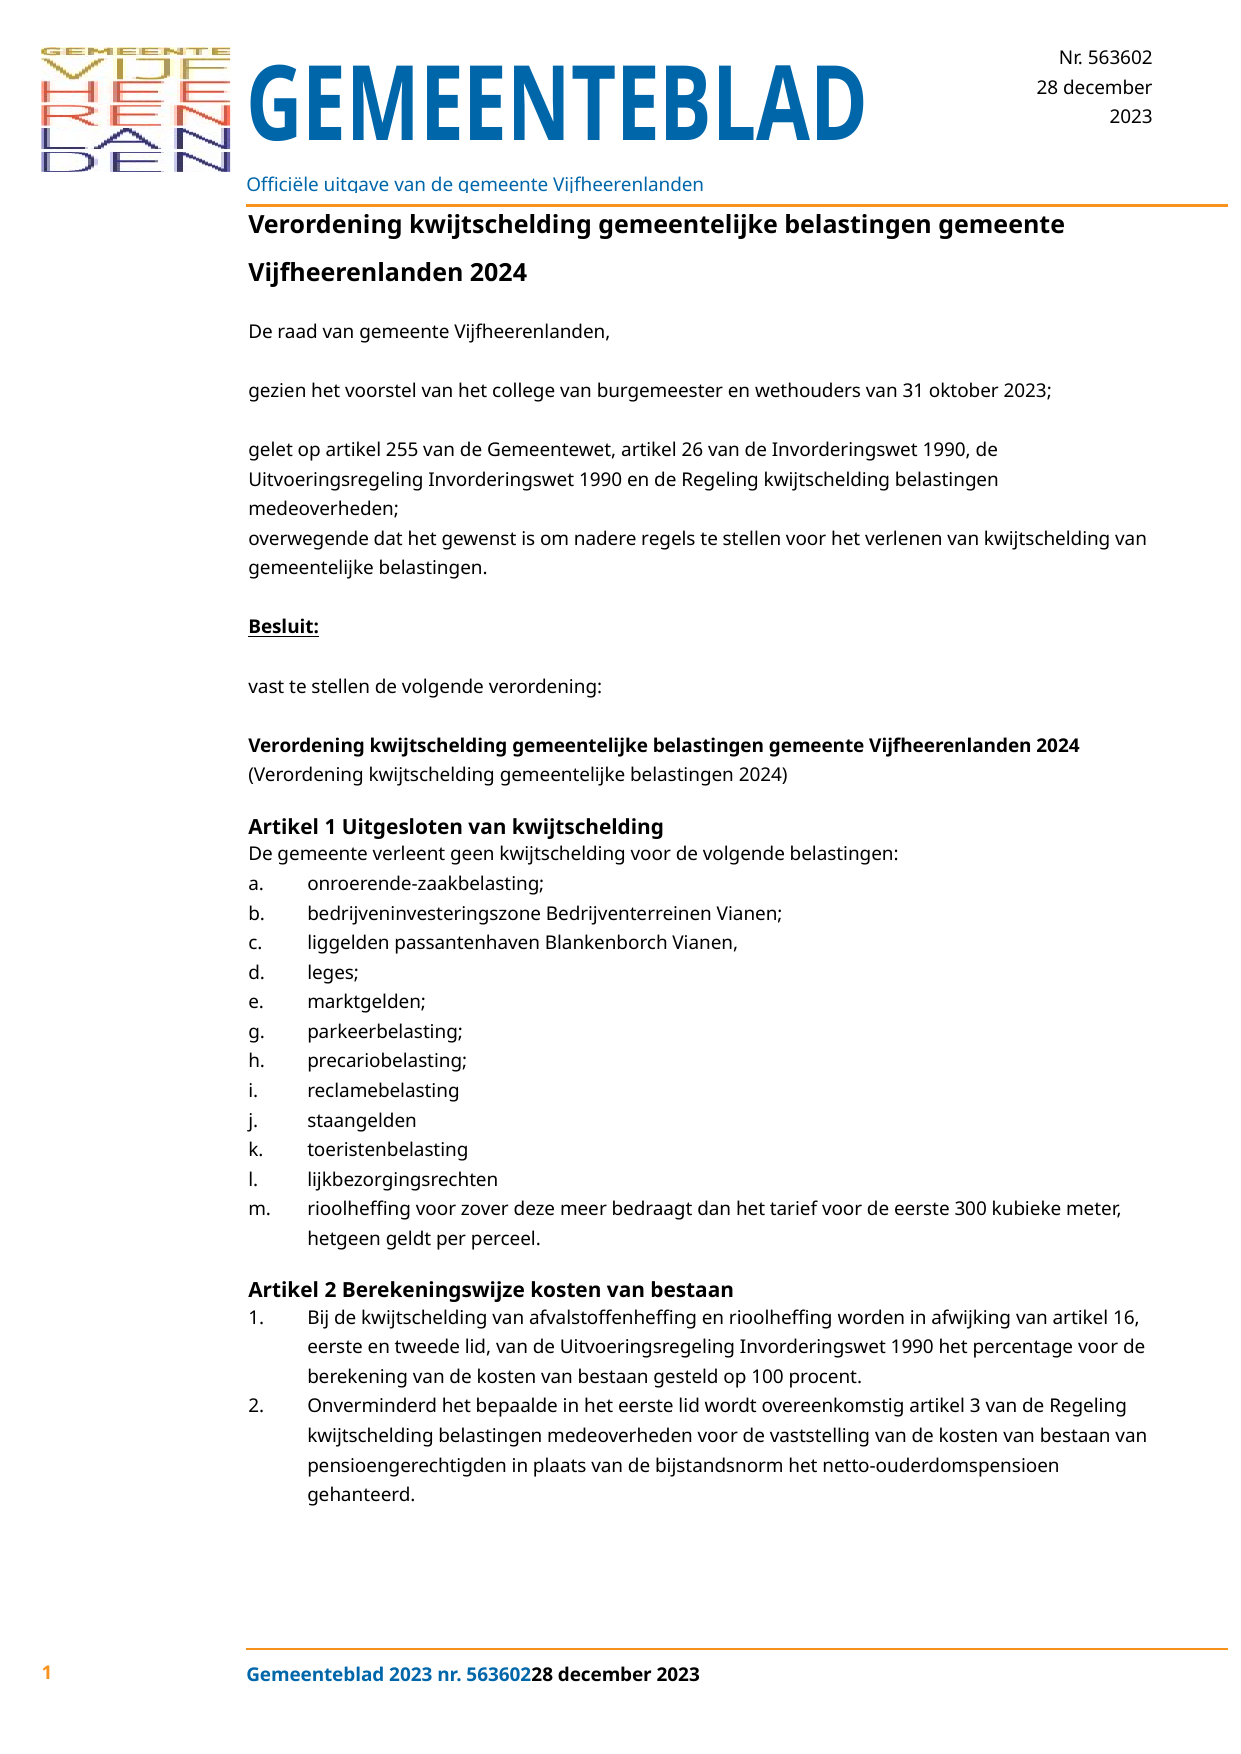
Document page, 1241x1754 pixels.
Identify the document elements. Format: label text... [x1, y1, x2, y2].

text Verordening kwijtschelding gemeentelijke belastingen gemeente Vijfheerenlanden 2024 [248, 207, 1152, 288]
picture [41, 47, 231, 172]
list leges; [248, 959, 1152, 984]
text gelet op artikel 255 van de Gemeentewet, artikel 26 van de Invorderingswet 1990, de Uitvoeringsregeling Invorderingswet 1990 en de Regeling kwijtschelding belastingen medeoverheden; [248, 436, 1152, 521]
list Bij de kwijtschelding van afvalstoffenheffing en rioolheffing worden in afwijking van artikel 16, eerste en tweede lid, van de Uitvoeringsregeling Invorderingswet 1990 het percentage voor de berekening van de kosten van bestaan gesteld op 100 procent. [248, 1304, 1152, 1389]
text gezien het voorstel van het college van burgemeester en wethouders van 31 oktober 2023; [248, 377, 1152, 403]
list staangelden [248, 1107, 1152, 1132]
text De raad van gemeente Vijfheerenlanden, [248, 318, 1152, 344]
text Besluit: [248, 614, 1152, 639]
text Verordening kwijtschelding gemeentelijke belastingen gemeente Vijfheerenlanden 2024 [248, 732, 1152, 758]
text Artikel 1 Uitgesloten van kwijtschelding [248, 812, 1152, 841]
text (Verordening kwijtschelding gemeentelijke belastingen 2024) [248, 762, 1152, 787]
text Artikel 2 Berekeningswijze kosten van bestaan [248, 1276, 1152, 1304]
list toeristenbelasting [248, 1136, 1152, 1162]
list parkeerbelasting; [248, 1018, 1152, 1044]
list liggelden passantenhaven Blankenborch Vianen, [248, 929, 1152, 955]
list bedrijveninvesteringszone Bedrijventerreinen Vianen; [248, 900, 1152, 925]
list lijkbezorgingsrechten [248, 1166, 1152, 1192]
list marktgelden; [248, 988, 1152, 1014]
list reclamebelasting [248, 1077, 1152, 1103]
list rioolheffing voor zover deze meer bedraagt dan het tarief voor de eerste 300 kubieke meter, hetgeen geldt per perceel. [248, 1196, 1152, 1251]
text De gemeente verleent geen kwijtschelding voor de volgende belastingen: [248, 841, 1152, 866]
text overwegende dat het gewenst is om nadere regels te stellen voor het verlenen van kwijtschelding van gemeentelijke belastingen. [248, 525, 1152, 580]
list precariobelasting; [248, 1048, 1152, 1073]
text vast te stellen de volgende verordening: [248, 673, 1152, 699]
list onroerende-zaakbelasting; [248, 870, 1152, 896]
list Onverminderd het bepaalde in het eerste lid wordt overeenkomstig artikel 3 van de Regeling kwijtschelding belastingen medeoverheden voor de vaststelling van de kosten van bestaan van pensioengerechtigden in plaats van de bijstandsnorm het netto-ouderdomspensioen gehanteerd. [248, 1393, 1152, 1507]
